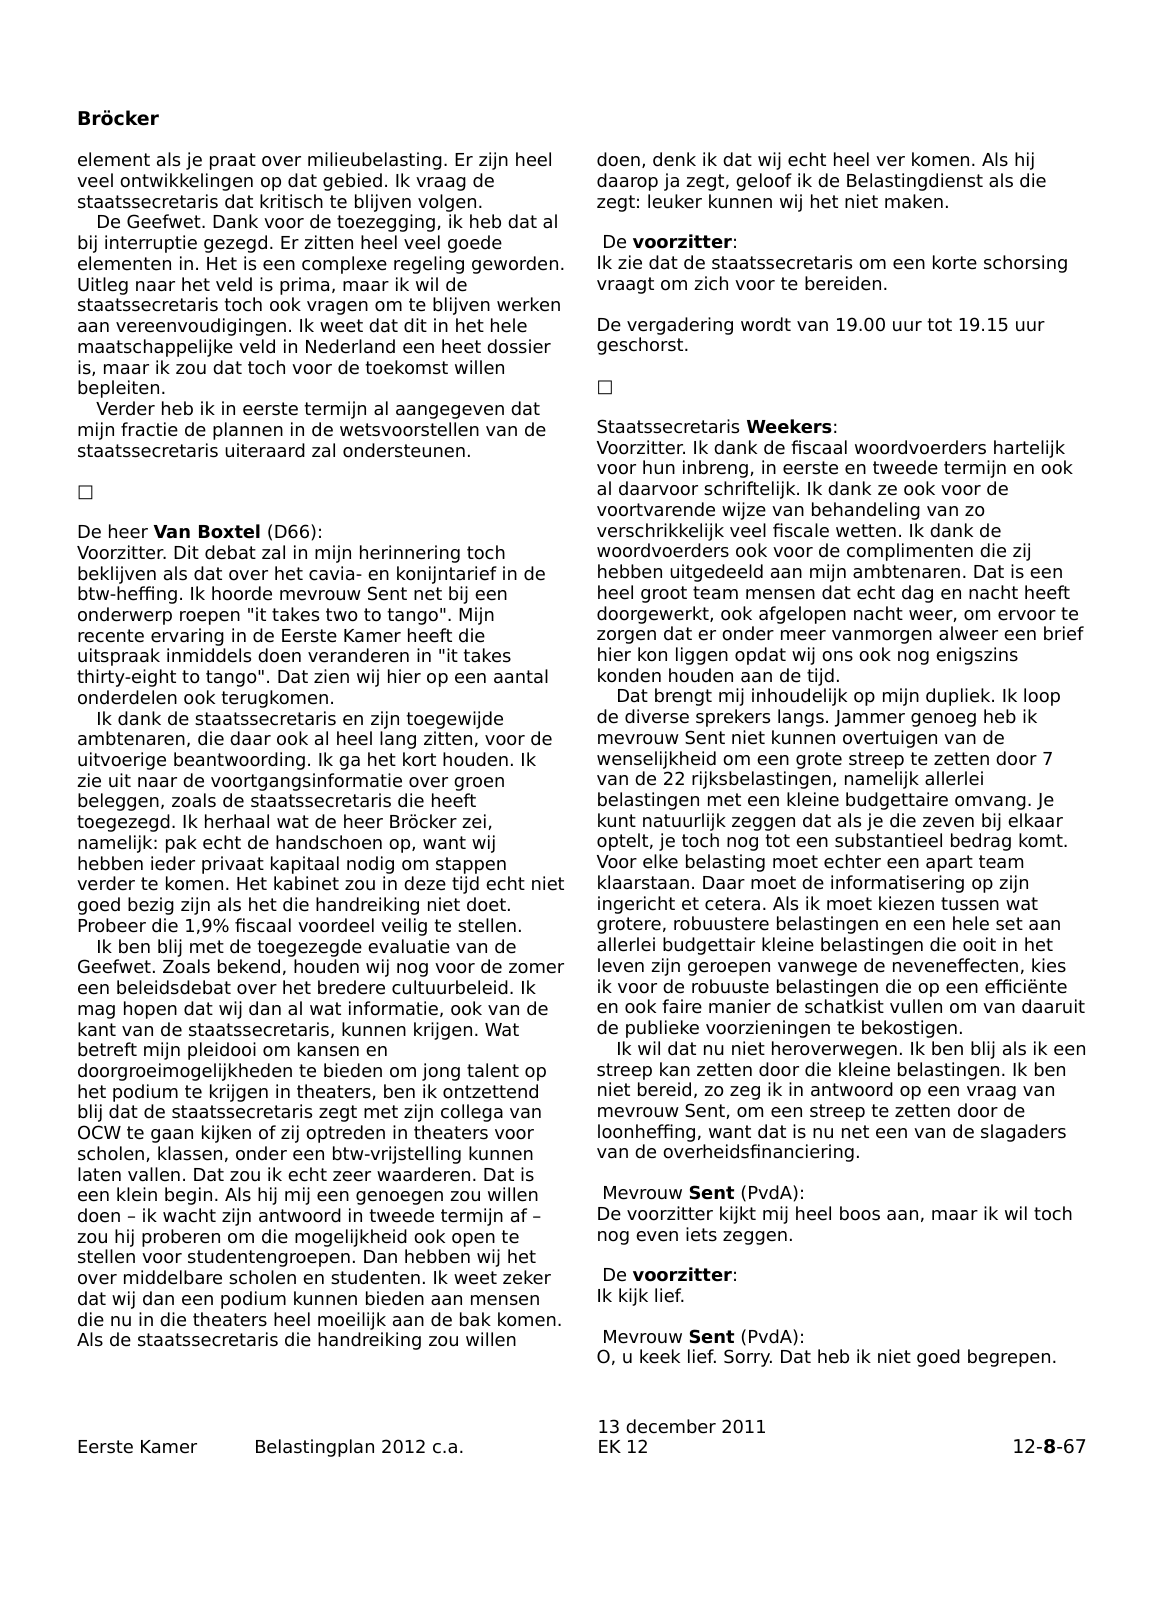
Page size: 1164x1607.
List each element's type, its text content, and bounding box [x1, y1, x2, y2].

text Voorzitter. Dit debat zal in mijn herinnering toch beklijven als dat over het cavia- en konijntarief in de btw-heffing. Ik hoorde mevrouw Sent net bij een onderwerp roepen "it takes two to tango". Mijn recente ervaring in de Eerste Kamer heeft die uitspraak inmiddels doen veranderen in "it takes thirty-eight to tango". Dat zien wij hier op een aantal onderdelen ook terugkomen. [77, 543, 567, 708]
text Voorzitter. Ik dank de fiscaal woordvoerders hartelijk voor hun inbreng, in eerste en tweede termijn en ook al daarvoor schriftelijk. Ik dank ze ook voor de voortvarende wijze van behandeling van zo verschrikkelijk veel fiscale wetten. Ik dank de woordvoerders ook voor de complimenten die zij hebben uitgedeeld aan mijn ambtenaren. Dat is een heel groot team mensen dat echt dag en nacht heeft doorgewerkt, ook afgelopen nacht weer, om ervoor te zorgen dat er onder meer vanmorgen alweer een brief hier kon liggen opdat wij ons ook nog enigszins konden houden aan de tijd. [596, 437, 1087, 686]
text □ [77, 481, 567, 502]
text □ [596, 376, 1087, 397]
text Ik zie dat de staatssecretaris om een korte schorsing vraagt om zich voor te bereiden. [596, 253, 1087, 294]
text Ik dank de staatssecretaris en zijn toegewijde ambtenaren, die daar ook al heel lang zitten, voor de uitvoerige beantwoording. Ik ga het kort houden. Ik zie uit naar de voortgangsinformatie over groen beleggen, zoals de staatssecretaris die heeft toegezegd. Ik herhaal wat de heer Bröcker zei, namelijk: pak echt de handschoen op, want wij hebben ieder privaat kapitaal nodig om stappen verder te komen. Het kabinet zou in deze tijd echt niet goed bezig zijn als het die handreiking niet doet. Probeer die 1,9% fiscaal voordeel veilig te stellen. [77, 708, 567, 936]
text Ik ben blij met de toegezegde evaluatie van de Geefwet. Zoals bekend, houden wij nog voor de zomer een beleidsdebat over het bredere cultuurbeleid. Ik mag hopen dat wij dan al wat informatie, ook van de kant van de staatssecretaris, kunnen krijgen. Wat betreft mijn pleidooi om kansen en doorgroeimogelijkheden te bieden om jong talent op het podium te krijgen in theaters, ben ik ontzettend blij dat de staatssecretaris zegt met zijn collega van OCW te gaan kijken of zij optreden in theaters voor scholen, klassen, onder een btw-vrijstelling kunnen laten vallen. Dat zou ik echt zeer waarderen. Dat is een klein begin. Als hij mij een genoegen zou willen doen – ik wacht zijn antwoord in tweede termijn af – zou hij proberen om die mogelijkheid ook open te stellen voor studentengroepen. Dan hebben wij het over middelbare scholen en studenten. Ik weet zeker dat wij dan een podium kunnen bieden aan mensen die nu in die theaters heel moeilijk aan de bak komen. Als de staatssecretaris die handreiking zou willen [77, 936, 567, 1351]
text Ik wil dat nu niet heroverwegen. Ik ben blij als ik een streep kan zetten door die kleine belastingen. Ik ben niet bereid, zo zeg ik in antwoord op een vraag van mevrouw Sent, om een streep te zetten door de loonheffing, want dat is nu net een van de slagaders van de overheidsfinanciering. [596, 1039, 1087, 1163]
text De Geefwet. Dank voor de toezegging, ik heb dat al bij interruptie gezegd. Er zitten heel veel goede elementen in. Het is een complexe regeling geworden. Uitleg naar het veld is prima, maar ik wil de staatssecretaris toch ook vragen om te blijven werken aan vereenvoudigingen. Ik weet dat dit in het hele maatschappelijke veld in Nederland een heet dossier is, maar ik zou dat toch voor de toekomst willen bepleiten. [77, 212, 567, 399]
text Mevrouw Sent (PvdA): [596, 1327, 1087, 1347]
text Ik kijk lief. [596, 1286, 1087, 1307]
text Verder heb ik in eerste termijn al aangegeven dat mijn fractie de plannen in de wetsvoorstellen van de staatssecretaris uiteraard zal ondersteunen. [77, 399, 567, 461]
text De vergadering wordt van 19.00 uur tot 19.15 uur geschorst. [596, 314, 1087, 356]
text Dat brengt mij inhoudelijk op mijn dupliek. Ik loop de diverse sprekers langs. Jammer genoeg heb ik mevrouw Sent niet kunnen overtuigen van de wenselijkheid om een grote streep te zetten door 7 van de 22 rijksbelastingen, namelijk allerlei belastingen met een kleine budgettaire omvang. Je kunt natuurlijk zeggen dat als je die zeven bij elkaar optelt, je toch nog tot een substantieel bedrag komt. Voor elke belasting moet echter een apart team klaarstaan. Daar moet de informatisering op zijn ingericht et cetera. Als ik moet kiezen tussen wat grotere, robuustere belastingen en een hele set aan allerlei budgettair kleine belastingen die ooit in het leven zijn geroepen vanwege de neveneffecten, kies ik voor de robuuste belastingen die op een efficiënte en ook faire manier de schatkist vullen om van daaruit de publieke voorzieningen te bekostigen. [596, 686, 1087, 1039]
text De heer Van Boxtel (D66): [77, 522, 567, 543]
text De voorzitter kijkt mij heel boos aan, maar ik wil toch nog even iets zeggen. [596, 1204, 1087, 1245]
text De voorzitter: [596, 232, 1087, 253]
text Staatssecretaris Weekers: [596, 417, 1087, 437]
text De voorzitter: [596, 1265, 1087, 1286]
text O, u keek lief. Sorry. Dat heb ik niet goed begrepen. [596, 1347, 1087, 1368]
text element als je praat over milieubelasting. Er zijn heel veel ontwikkelingen op dat gebied. Ik vraag de staatssecretaris dat kritisch te blijven volgen. [77, 150, 567, 212]
text Mevrouw Sent (PvdA): [596, 1183, 1087, 1204]
text doen, denk ik dat wij echt heel ver komen. Als hij daarop ja zegt, geloof ik de Belastingdienst als die zegt: leuker kunnen wij het niet maken. [596, 150, 1087, 212]
